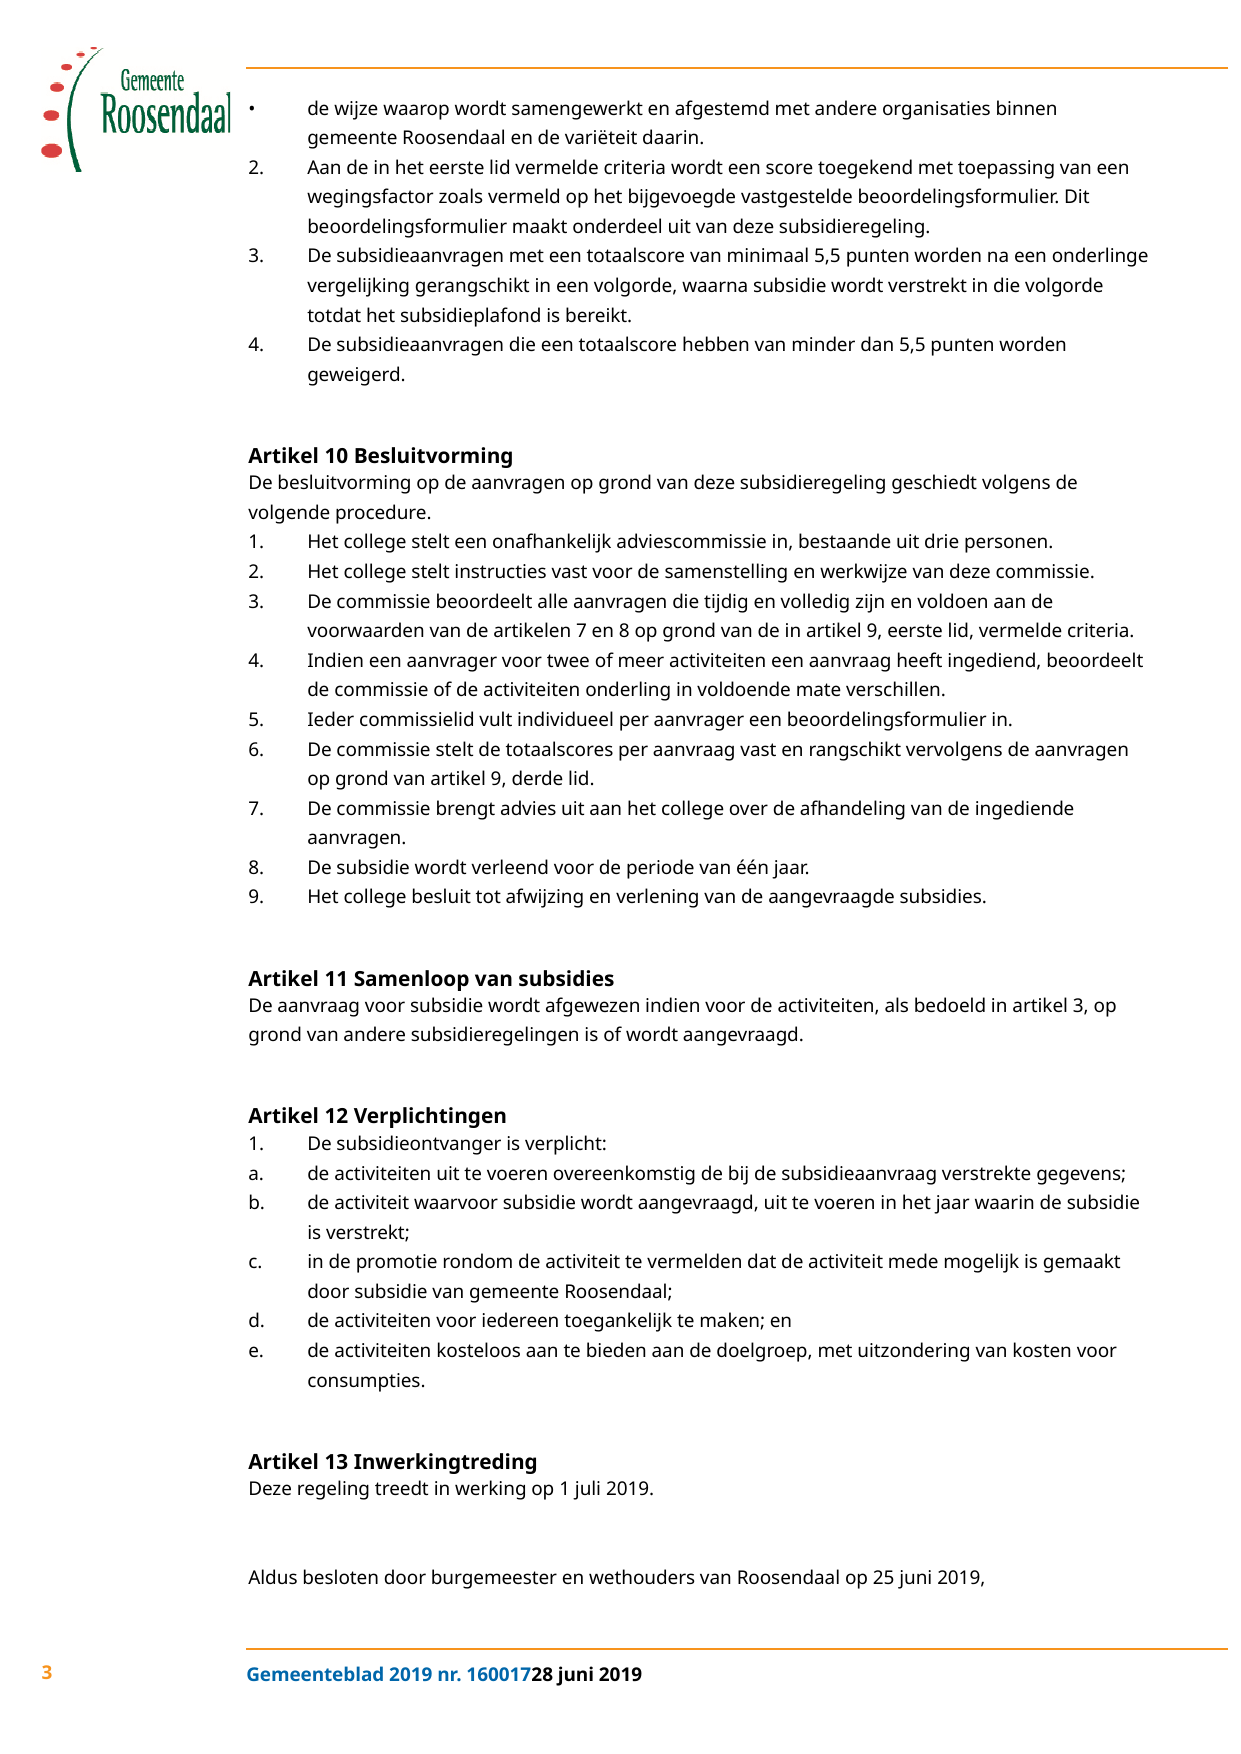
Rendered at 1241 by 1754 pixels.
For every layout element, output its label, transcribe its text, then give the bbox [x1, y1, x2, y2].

list Het college stelt instructies vast voor de samenstelling en werkwijze van deze commissie. [248, 558, 1152, 584]
list De subsidieaanvragen met een totaalscore van minimaal 5,5 punten worden na een onderlinge vergelijking gerangschikt in een volgorde, waarna subsidie wordt verstrekt in die volgorde totdat het subsidieplafond is bereikt. [248, 243, 1152, 328]
list De subsidieaanvragen die een totaalscore hebben van minder dan 5,5 punten worden geweigerd. [248, 331, 1152, 387]
list De subsidie wordt verleend voor de periode van één jaar. [248, 854, 1152, 880]
list de activiteiten voor iedereen toegankelijk te maken; en [248, 1308, 1152, 1333]
text Artikel 13 Inwerkingtreding [248, 1447, 1152, 1475]
text Deze regeling treedt in werking op 1 juli 2019. [248, 1475, 1152, 1501]
text De aanvraag voor subsidie wordt afgewezen indien voor de activiteiten, als bedoeld in artikel 3, op grond van andere subsidieregelingen is of wordt aangevraagd. [248, 992, 1152, 1047]
picture [41, 47, 231, 172]
list Ieder commissielid vult individueel per aanvrager een beoordelingsformulier in. [248, 706, 1152, 732]
list Aan de in het eerste lid vermelde criteria wordt een score toegekend met toepassing van een wegingsfactor zoals vermeld op het bijgevoegde vastgestelde beoordelingsformulier. Dit beoordelingsformulier maakt onderdeel uit van deze subsidieregeling. [248, 154, 1152, 239]
text Artikel 10 Besluitvorming [248, 441, 1152, 469]
list de activiteiten kosteloos aan te bieden aan de doelgroep, met uitzondering van kosten voor consumpties. [248, 1337, 1152, 1392]
list De subsidieontvanger is verplicht: [248, 1130, 1152, 1156]
list Het college besluit tot afwijzing en verlening van de aangevraagde subsidies. [248, 884, 1152, 909]
text Artikel 11 Samenloop van subsidies [248, 964, 1152, 992]
text Aldus besloten door burgemeester en wethouders van Roosendaal op 25 juni 2019, [248, 1564, 1152, 1590]
list de wijze waarop wordt samengewerkt en afgestemd met andere organisaties binnen gemeente Roosendaal en de variëteit daarin. [248, 95, 1152, 150]
text De besluitvorming op de aanvragen op grond van deze subsidieregeling geschiedt volgens de volgende procedure. [248, 469, 1152, 525]
list in de promotie rondom de activiteit te vermelden dat de activiteit mede mogelijk is gemaakt door subsidie van gemeente Roosendaal; [248, 1248, 1152, 1304]
text Artikel 12 Verplichtingen [248, 1102, 1152, 1130]
list Het college stelt een onafhankelijk adviescommissie in, bestaande uit drie personen. [248, 529, 1152, 554]
list De commissie beoordeelt alle aanvragen die tijdig en volledig zijn en voldoen aan de voorwaarden van de artikelen 7 en 8 op grond van de in artikel 9, eerste lid, vermelde criteria. [248, 588, 1152, 643]
list De commissie brengt advies uit aan het college over de afhandeling van de ingediende aanvragen. [248, 795, 1152, 850]
list de activiteiten uit te voeren overeenkomstig de bij de subsidieaanvraag verstrekte gegevens; [248, 1160, 1152, 1185]
list de activiteit waarvoor subsidie wordt aangevraagd, uit te voeren in het jaar waarin de subsidie is verstrekt; [248, 1189, 1152, 1244]
list Indien een aanvrager voor twee of meer activiteiten een aanvraag heeft ingediend, beoordeelt de commissie of de activiteiten onderling in voldoende mate verschillen. [248, 647, 1152, 702]
list De commissie stelt de totaalscores per aanvraag vast en rangschikt vervolgens de aanvragen op grond van artikel 9, derde lid. [248, 736, 1152, 791]
